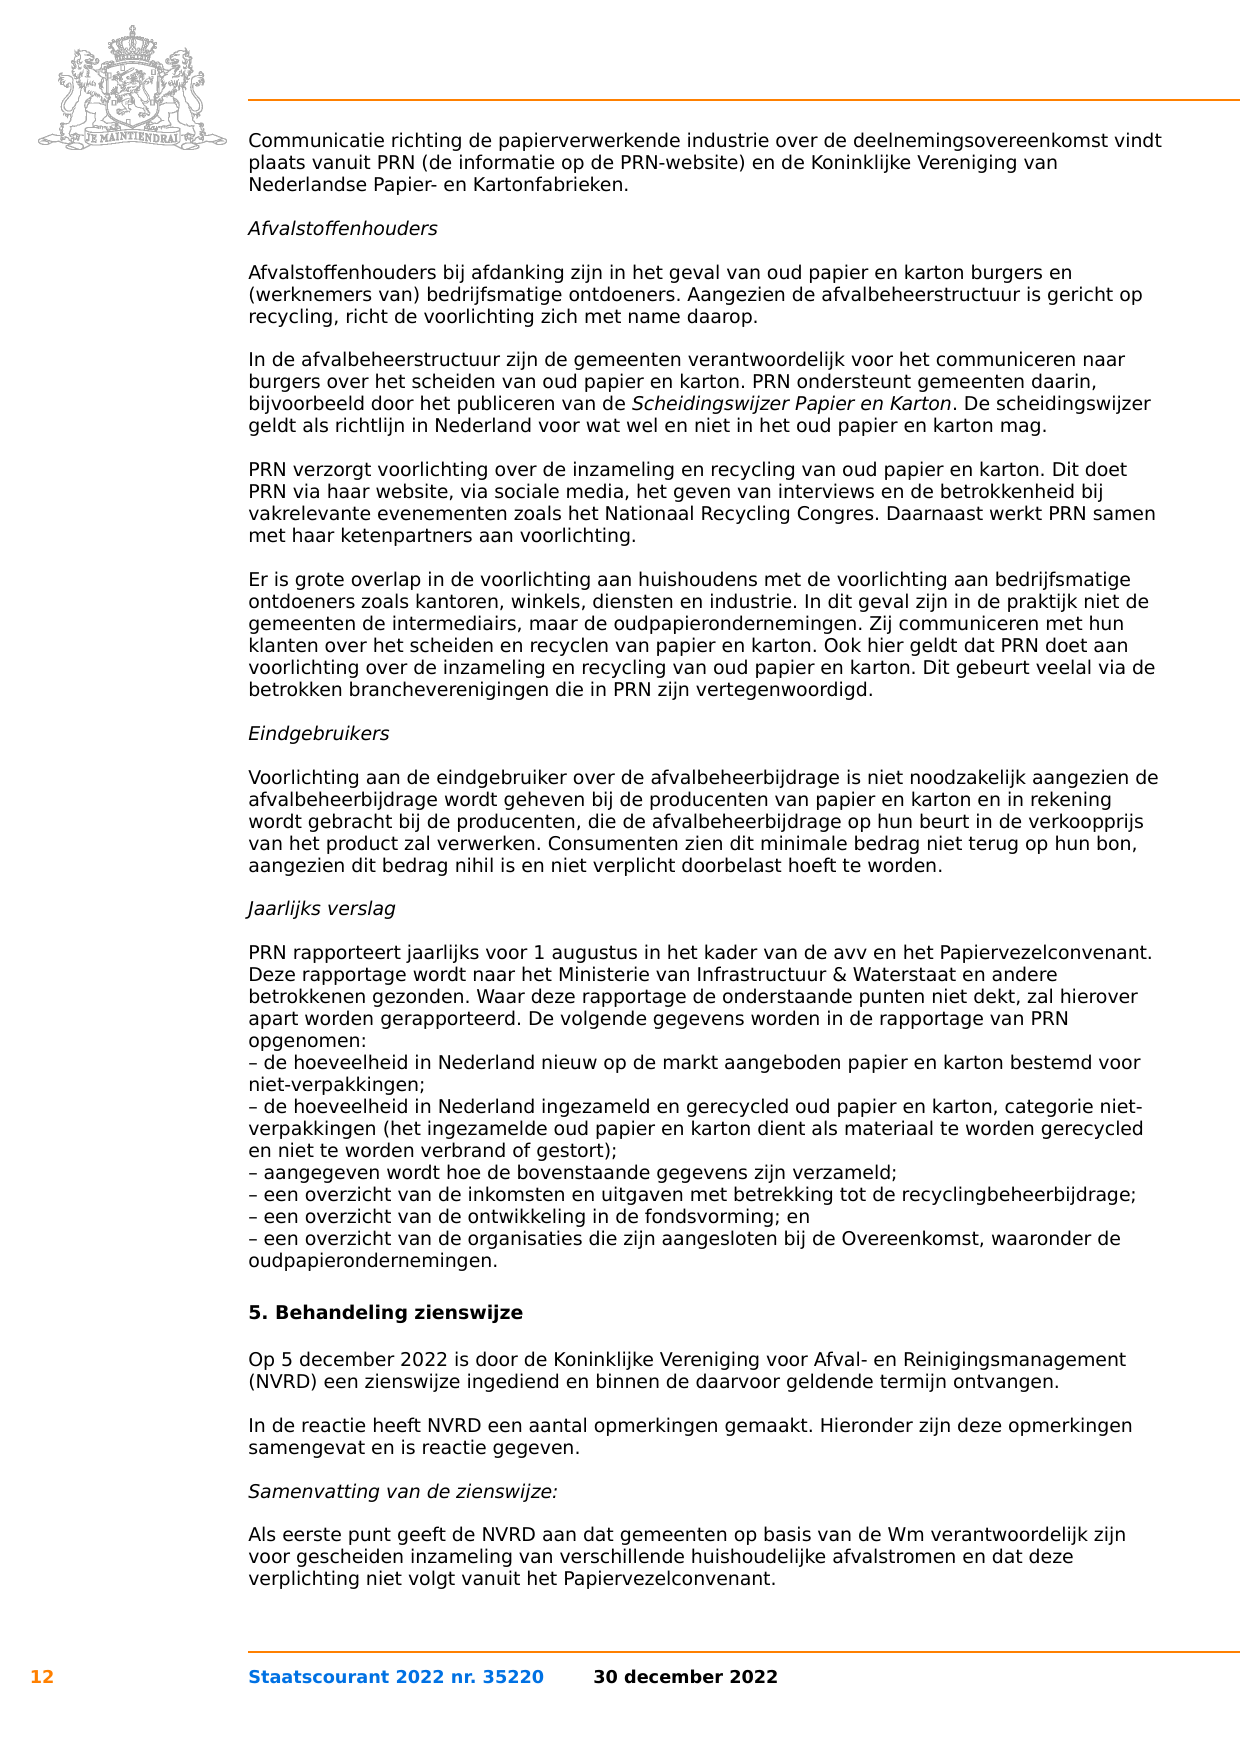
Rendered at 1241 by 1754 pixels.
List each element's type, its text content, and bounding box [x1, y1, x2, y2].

text – een overzicht van de organisaties die zijn aangesloten bij de Overeenkomst, waaronder de oudpapierondernemingen. [248, 1228, 1163, 1272]
text Er is grote overlap in de voorlichting aan huishoudens met de voorlichting aan bedrijfsmatige ontdoeners zoals kantoren, winkels, diensten en industrie. In dit geval zijn in de praktijk niet de gemeenten de intermediairs, maar de oudpapierondernemingen. Zij communiceren met hun klanten over het scheiden en recyclen van papier en karton. Ook hier geldt dat PRN doet aan voorlichting over de inzameling en recycling van oud papier en karton. Dit gebeurt veelal via de betrokken brancheverenigingen die in PRN zijn vertegenwoordigd. [248, 569, 1163, 701]
subtitle Jaarlijks verslag [248, 898, 1163, 920]
text Communicatie richting de papierverwerkende industrie over de deelnemingsovereenkomst vindt plaats vanuit PRN (de informatie op de PRN-website) en de Koninklijke Vereniging van Nederlandse Papier- en Kartonfabrieken. [248, 130, 1163, 196]
text Afvalstoffenhouders bij afdanking zijn in het geval van oud papier en karton burgers en (werknemers van) bedrijfsmatige ontdoeners. Aangezien de afvalbeheerstructuur is gericht op recycling, richt de voorlichting zich met name daarop. [248, 262, 1163, 327]
subtitle Afvalstoffenhouders [248, 218, 1163, 240]
text In de reactie heeft NVRD een aantal opmerkingen gemaakt. Hieronder zijn deze opmerkingen samengevat en is reactie gegeven. [248, 1415, 1163, 1459]
text Voorlichting aan de eindgebruiker over de afvalbeheerbijdrage is niet noodzakelijk aangezien de afvalbeheerbijdrage wordt geheven bij de producenten van papier en karton en in rekening wordt gebracht bij de producenten, die de afvalbeheerbijdrage op hun beurt in de verkoopprijs van het product zal verwerken. Consumenten zien dit minimale bedrag niet terug op hun bon, aangezien dit bedrag nihil is en niet verplicht doorbelast hoeft te worden. [248, 767, 1163, 876]
text In de afvalbeheerstructuur zijn de gemeenten verantwoordelijk voor het communiceren naar burgers over het scheiden van oud papier en karton. PRN ondersteunt gemeenten daarin, bijvoorbeeld door het publiceren van de Scheidingswijzer Papier en Karton. De scheidingswijzer geldt als richtlijn in Nederland voor wat wel en niet in het oud papier en karton mag. [248, 349, 1163, 437]
subtitle Samenvatting van de zienswijze: [248, 1481, 1163, 1502]
text PRN rapporteert jaarlijks voor 1 augustus in het kader van de avv en het Papiervezelconvenant. Deze rapportage wordt naar het Ministerie van Infrastructuur & Waterstaat en andere betrokkenen gezonden. Waar deze rapportage de onderstaande punten niet dekt, zal hierover apart worden gerapporteerd. De volgende gegevens worden in de rapportage van PRN opgenomen: [248, 942, 1163, 1052]
text – de hoeveelheid in Nederland nieuw op de markt aangeboden papier en karton bestemd voor niet-verpakkingen; [248, 1052, 1163, 1096]
text Als eerste punt geeft de NVRD aan dat gemeenten op basis van de Wm verantwoordelijk zijn voor gescheiden inzameling van verschillende huishoudelijke afvalstromen en dat deze verplichting niet volgt vanuit het Papiervezelconvenant. [248, 1524, 1163, 1590]
text PRN verzorgt voorlichting over de inzameling en recycling van oud papier en karton. Dit doet PRN via haar website, via sociale media, het geven van interviews en de betrokkenheid bij vakrelevante evenementen zoals het Nationaal Recycling Congres. Daarnaast werkt PRN samen met haar ketenpartners aan voorlichting. [248, 459, 1163, 547]
text – de hoeveelheid in Nederland ingezameld en gerecycled oud papier en karton, categorie niet-verpakkingen (het ingezamelde oud papier en karton dient als materiaal te worden gerecycled en niet te worden verbrand of gestort); [248, 1096, 1163, 1162]
subtitle 5. Behandeling zienswijze [248, 1302, 1163, 1324]
text – een overzicht van de ontwikkeling in de fondsvorming; en [248, 1206, 1163, 1228]
text – een overzicht van de inkomsten en uitgaven met betrekking tot de recyclingbeheerbijdrage; [248, 1184, 1163, 1206]
text Op 5 december 2022 is door de Koninklijke Vereniging voor Afval- en Reinigingsmanagement (NVRD) een zienswijze ingediend en binnen de daarvoor geldende termijn ontvangen. [248, 1349, 1163, 1393]
text – aangegeven wordt hoe de bovenstaande gegevens zijn verzameld; [248, 1162, 1163, 1184]
picture [38, 25, 227, 150]
subtitle Eindgebruikers [248, 723, 1163, 745]
